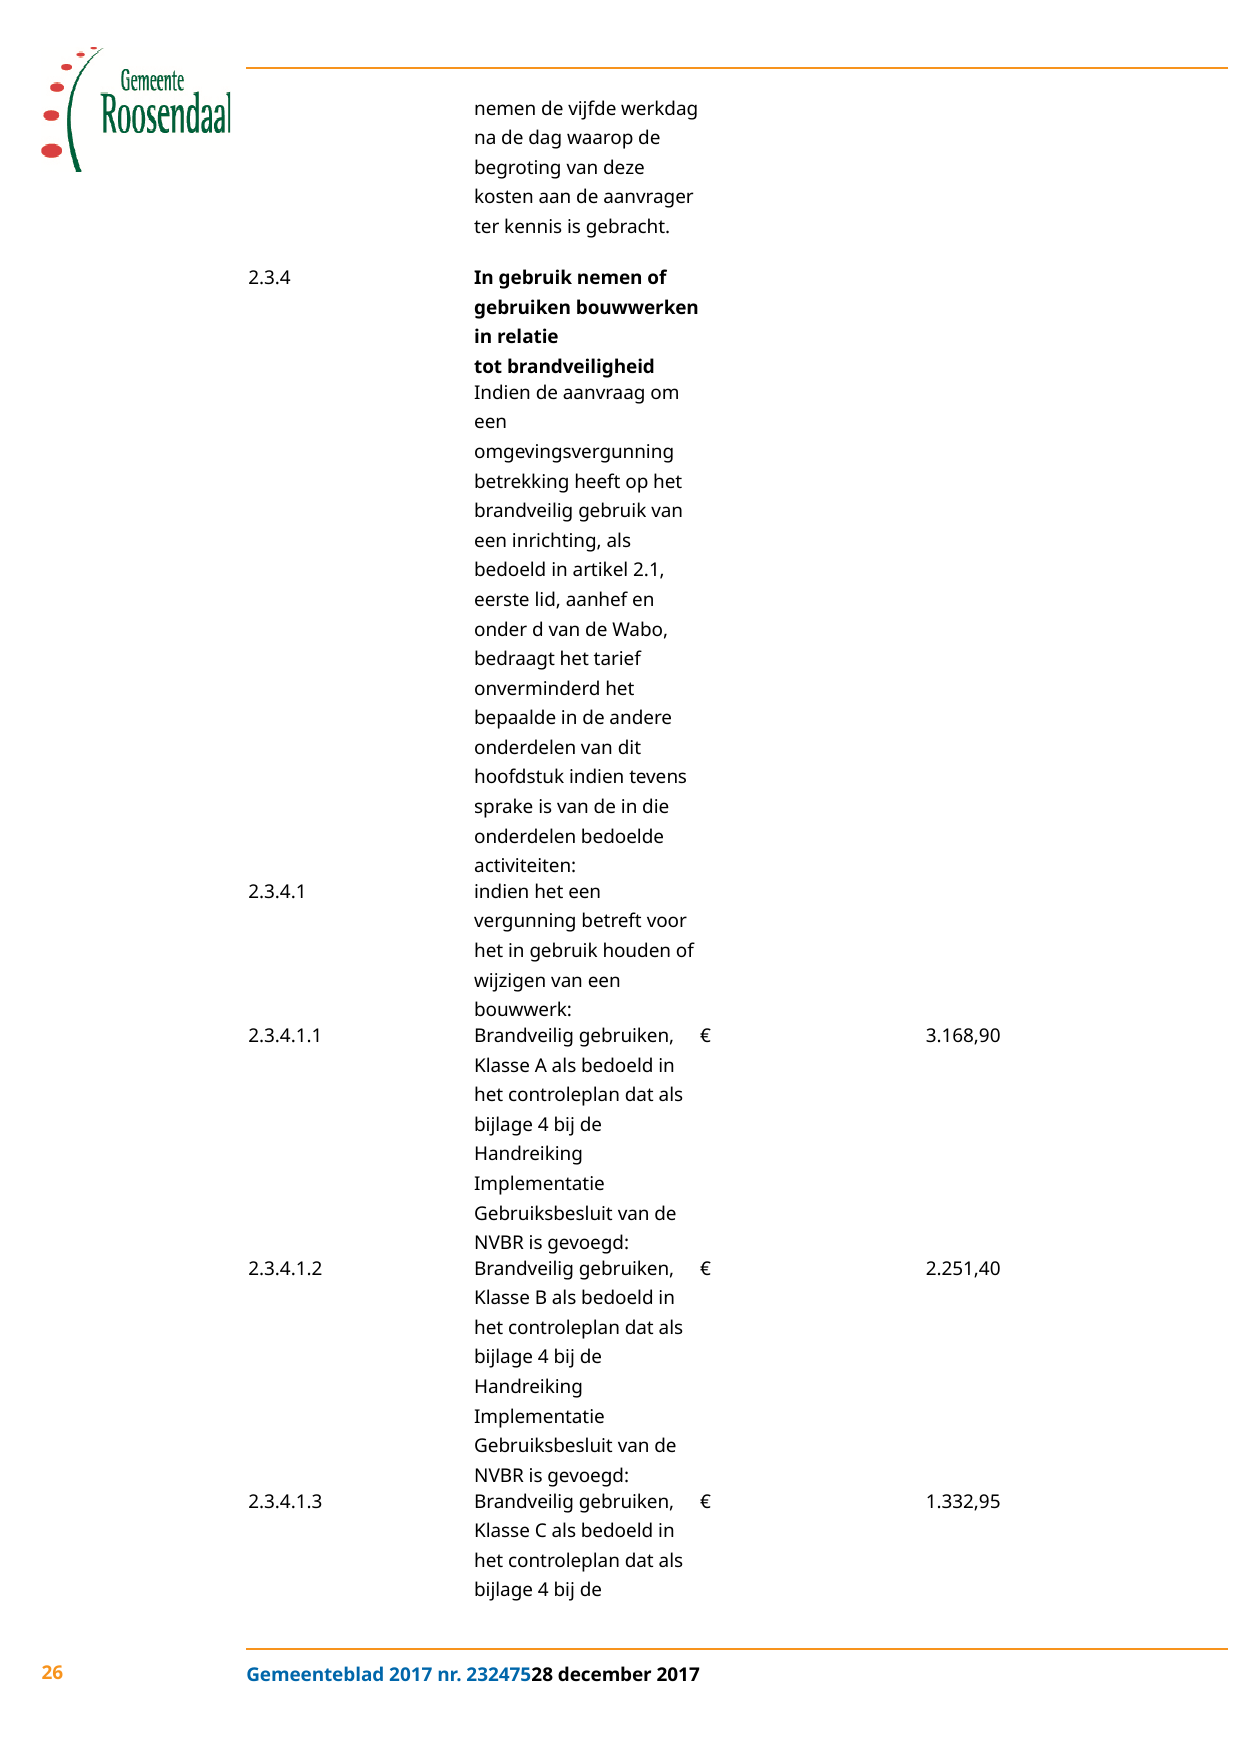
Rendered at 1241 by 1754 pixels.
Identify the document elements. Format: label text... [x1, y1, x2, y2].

table_cell 2.251,40 [926, 1255, 1152, 1488]
table_cell 3.168,90 [926, 1022, 1152, 1255]
table_cell [700, 95, 926, 239]
table_cell [926, 379, 1152, 878]
table_cell [926, 95, 1152, 239]
table_cell Indien de aanvraag om een omgevingsvergunning betrekking heeft op het brandveilig gebruik van een inrichting, als bedoeld in artikel 2.1, eerste lid, aanhef en onder d van de Wabo, bedraagt het tarief onverminderd het bepaalde in de andere onderdelen van dit hoofdstuk indien tevens sprake is van de in die onderdelen bedoelde activiteiten: [474, 379, 700, 878]
table_cell 1.332,95 [926, 1488, 1152, 1602]
table_cell € [700, 1022, 926, 1255]
table_cell [700, 239, 926, 264]
table_cell [700, 379, 926, 878]
table_cell [700, 265, 926, 379]
table_cell [926, 239, 1152, 264]
table_cell nemen de vijfde werkdag na de dag waarop de begroting van deze kosten aan de aanvrager ter kennis is gebracht. [474, 95, 700, 239]
picture [41, 47, 231, 172]
table_cell € [700, 1488, 926, 1602]
table_cell [926, 265, 1152, 379]
table_cell 2.3.4.1.3 [248, 1488, 474, 1602]
table_cell [700, 878, 926, 1022]
table_cell indien het een vergunning betreft voor het in gebruik houden of wijzigen van een bouwwerk: [474, 878, 700, 1022]
table_cell [248, 239, 474, 264]
table_cell [926, 878, 1152, 1022]
table_cell [248, 95, 474, 239]
table_cell 2.3.4 [248, 265, 474, 379]
table_cell 2.3.4.1 [248, 878, 474, 1022]
table_cell € [700, 1255, 926, 1488]
table_cell 2.3.4.1.2 [248, 1255, 474, 1488]
table_cell In gebruik nemen of gebruiken bouwwerken in relatie tot brandveiligheid [474, 265, 700, 379]
table_cell Brandveilig gebruiken, Klasse A als bedoeld in het controleplan dat als bijlage 4 bij de Handreiking Implementatie Gebruiksbesluit van de NVBR is gevoegd: [474, 1022, 700, 1255]
table_cell Brandveilig gebruiken, Klasse C als bedoeld in het controleplan dat als bijlage 4 bij de [474, 1488, 700, 1602]
table_cell 2.3.4.1.1 [248, 1022, 474, 1255]
table_cell Brandveilig gebruiken, Klasse B als bedoeld in het controleplan dat als bijlage 4 bij de Handreiking Implementatie Gebruiksbesluit van de NVBR is gevoegd: [474, 1255, 700, 1488]
table_cell [474, 239, 700, 264]
table_cell [248, 379, 474, 878]
